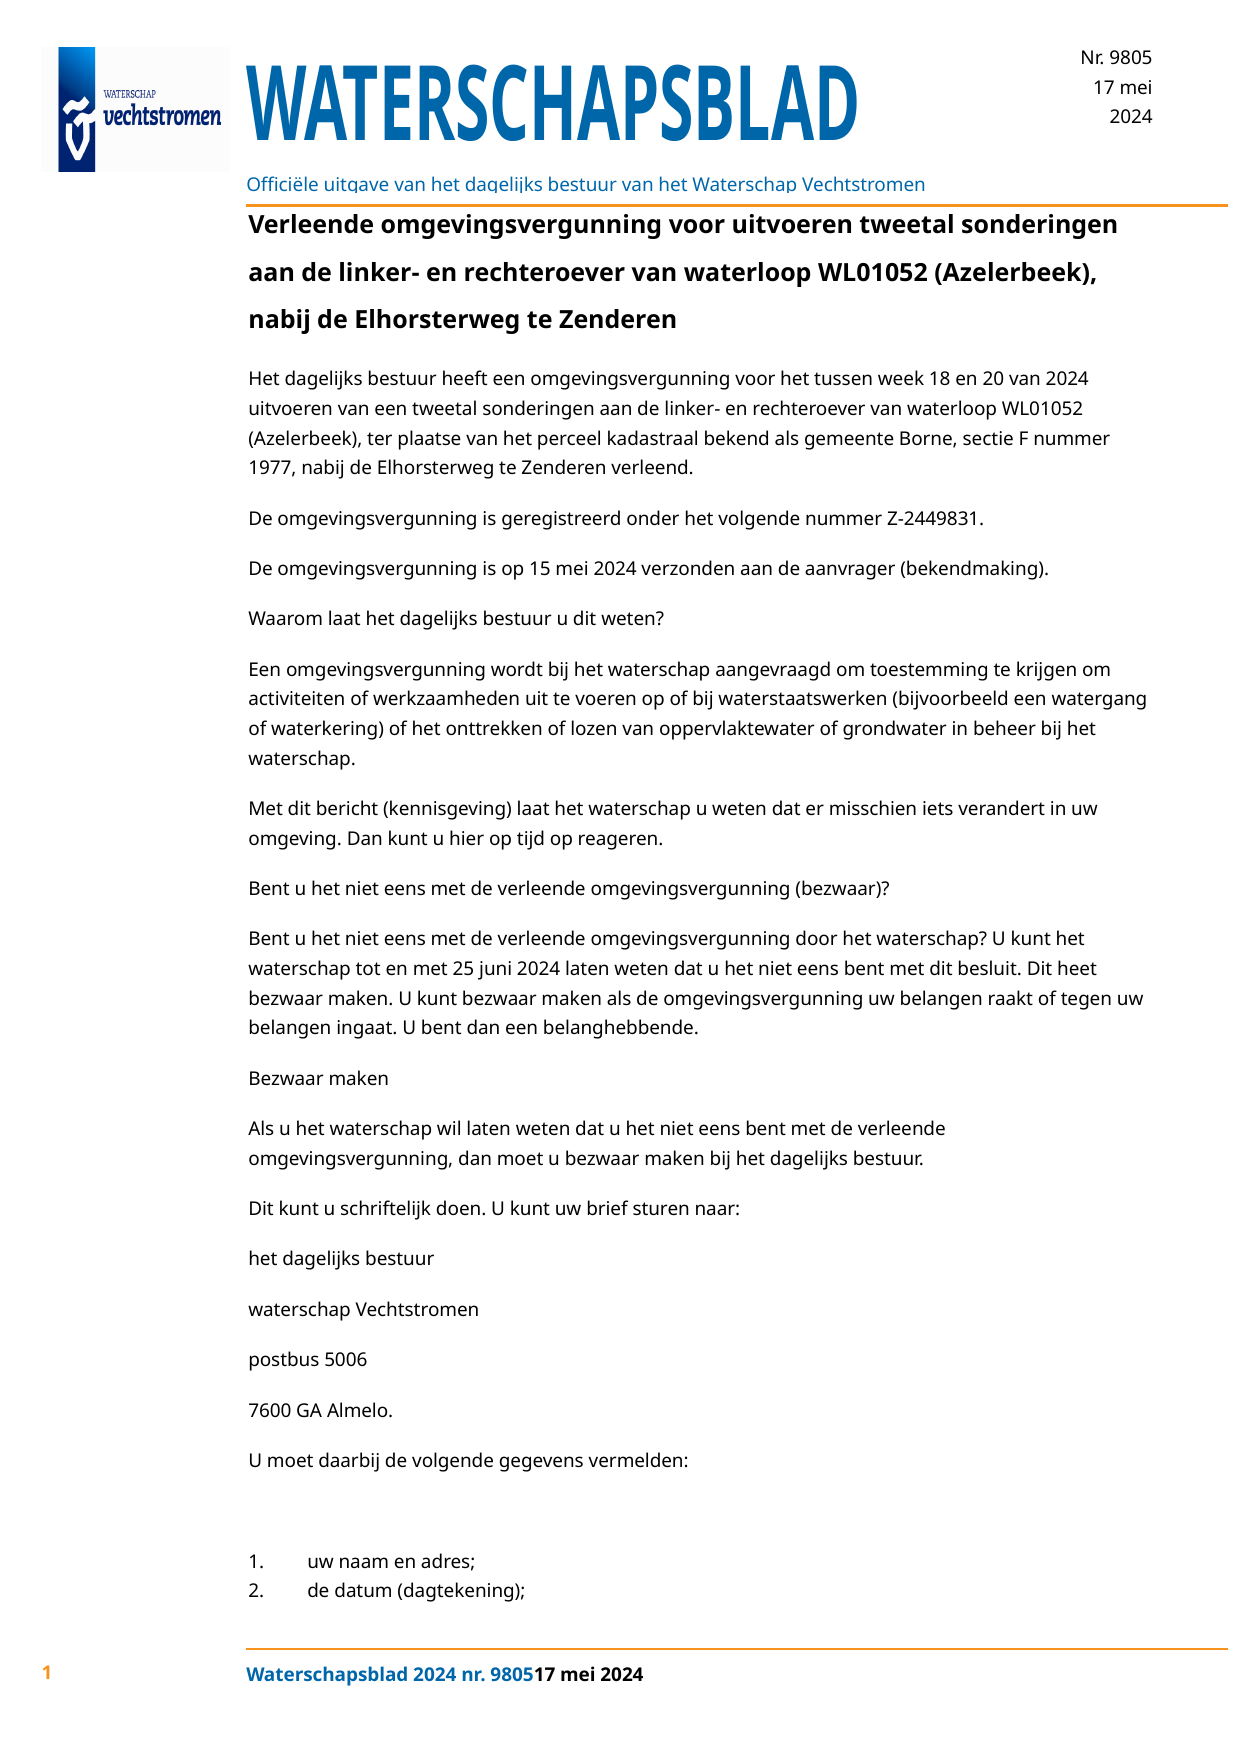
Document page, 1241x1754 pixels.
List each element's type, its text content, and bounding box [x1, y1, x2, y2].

text De omgevingsvergunning is geregistreerd onder het volgende nummer Z-2449831. [248, 505, 1152, 530]
text Bent u het niet eens met de verleende omgevingsvergunning (bezwaar)? [248, 875, 1152, 901]
text Een omgevingsvergunning wordt bij het waterschap aangevraagd om toestemming te krijgen om activiteiten of werkzaamheden uit te voeren op of bij waterstaatswerken (bijvoorbeeld een watergang of waterkering) of het onttrekken of lozen van oppervlaktewater of grondwater in beheer bij het waterschap. [248, 656, 1152, 770]
text waterschap Vechtstromen [248, 1296, 1152, 1322]
text De omgevingsvergunning is op 15 mei 2024 verzonden aan de aanvrager (bekendmaking). [248, 555, 1152, 581]
list de datum (dagtekening); [248, 1578, 1152, 1603]
text Bezwaar maken [248, 1065, 1152, 1090]
text Als u het waterschap wil laten weten dat u het niet eens bent met de verleende omgevingsvergunning, dan moet u bezwaar maken bij het dagelijks bestuur. [248, 1115, 1152, 1170]
text Verleende omgevingsvergunning voor uitvoeren tweetal sonderingen aan de linker- en rechteroever van waterloop WL01052 (Azelerbeek), nabij de Elhorsterweg te Zenderen [248, 207, 1152, 336]
text Dit kunt u schriftelijk doen. U kunt uw brief sturen naar: [248, 1195, 1152, 1221]
text Het dagelijks bestuur heeft een omgevingsvergunning voor het tussen week 18 en 20 van 2024 uitvoeren van een tweetal sonderingen aan de linker- en rechteroever van waterloop WL01052 (Azelerbeek), ter plaatse van het perceel kadastraal bekend als gemeente Borne, sectie F nummer 1977, nabij de Elhorsterweg te Zenderen verleend. [248, 366, 1152, 480]
list uw naam en adres; [248, 1548, 1152, 1574]
picture [41, 47, 231, 172]
text Bent u het niet eens met de verleende omgevingsvergunning door het waterschap? U kunt het waterschap tot en met 25 juni 2024 laten weten dat u het niet eens bent met dit besluit. Dit heet bezwaar maken. U kunt bezwaar maken als de omgevingsvergunning uw belangen raakt of tegen uw belangen ingaat. U bent dan een belanghebbende. [248, 926, 1152, 1040]
text postbus 5006 [248, 1346, 1152, 1372]
text U moet daarbij de volgende gegevens vermelden: [248, 1447, 1152, 1473]
text het dagelijks bestuur [248, 1246, 1152, 1271]
text 7600 GA Almelo. [248, 1397, 1152, 1422]
text Met dit bericht (kennisgeving) laat het waterschap u weten dat er misschien iets verandert in uw omgeving. Dan kunt u hier op tijd op reageren. [248, 795, 1152, 850]
text Waarom laat het dagelijks bestuur u dit weten? [248, 606, 1152, 631]
